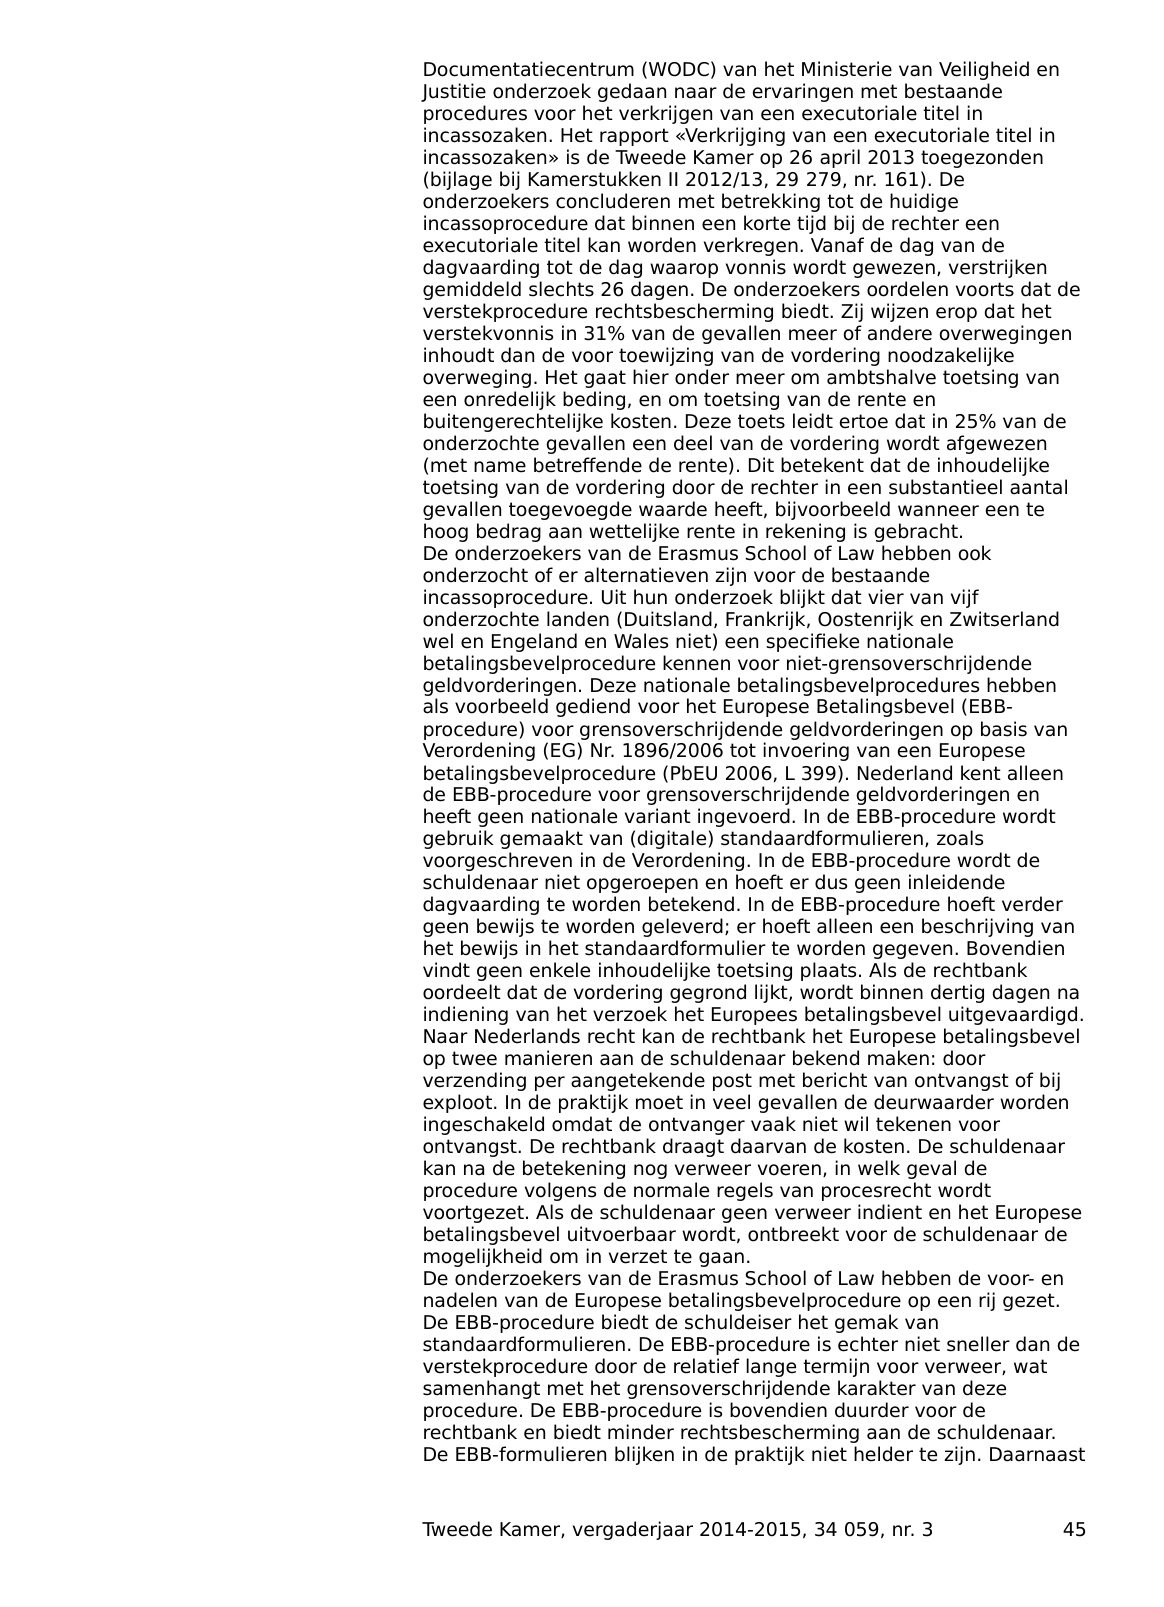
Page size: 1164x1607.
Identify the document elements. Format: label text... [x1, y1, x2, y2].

text De onderzoekers van de Erasmus School of Law hebben de voor- en nadelen van de Europese betalingsbevelprocedure op een rij gezet. De EBB-procedure biedt de schuldeiser het gemak van standaardformulieren. De EBB-procedure is echter niet sneller dan de verstekprocedure door de relatief lange termijn voor verweer, wat samenhangt met het grensoverschrijdende karakter van deze procedure. De EBB-procedure is bovendien duurder voor de rechtbank en biedt minder rechtsbescherming aan de schuldenaar. De EBB-formulieren blijken in de praktijk niet helder te zijn. Daarnaast [422, 1268, 1087, 1466]
text De onderzoekers van de Erasmus School of Law hebben ook onderzocht of er alternatieven zijn voor de bestaande incassoprocedure. Uit hun onderzoek blijkt dat vier van vijf onderzochte landen (Duitsland, Frankrijk, Oostenrijk en Zwitserland wel en Engeland en Wales niet) een specifieke nationale betalingsbevelprocedure kennen voor niet-grensoverschrijdende geldvorderingen. Deze nationale betalingsbevelprocedures hebben als voorbeeld gediend voor het Europese Betalingsbevel (EBB-procedure) voor grensoverschrijdende geldvorderingen op basis van Verordening (EG) Nr. 1896/2006 tot invoering van een Europese betalingsbevelprocedure (PbEU 2006, L 399). Nederland kent alleen de EBB-procedure voor grensoverschrijdende geldvorderingen en heeft geen nationale variant ingevoerd. In de EBB-procedure wordt gebruik gemaakt van (digitale) standaardformulieren, zoals voorgeschreven in de Verordening. In de EBB-procedure wordt de schuldenaar niet opgeroepen en hoeft er dus geen inleidende dagvaarding te worden betekend. In de EBB-procedure hoeft verder geen bewijs te worden geleverd; er hoeft alleen een beschrijving van het bewijs in het standaardformulier te worden gegeven. Bovendien vindt geen enkele inhoudelijke toetsing plaats. Als de rechtbank oordeelt dat de vordering gegrond lijkt, wordt binnen dertig dagen na indiening van het verzoek het Europees betalingsbevel uitgevaardigd. Naar Nederlands recht kan de rechtbank het Europese betalingsbevel op twee manieren aan de schuldenaar bekend maken: door verzending per aangetekende post met bericht van ontvangst of bij exploot. In de praktijk moet in veel gevallen de deurwaarder worden ingeschakeld omdat de ontvanger vaak niet wil tekenen voor ontvangst. De rechtbank draagt daarvan de kosten. De schuldenaar kan na de betekening nog verweer voeren, in welk geval de procedure volgens de normale regels van procesrecht wordt voortgezet. Als de schuldenaar geen verweer indient en het Europese betalingsbevel uitvoerbaar wordt, ontbreekt voor de schuldenaar de mogelijkheid om in verzet te gaan. [422, 543, 1087, 1268]
text Documentatiecentrum (WODC) van het Ministerie van Veiligheid en Justitie onderzoek gedaan naar de ervaringen met bestaande procedures voor het verkrijgen van een executoriale titel in incassozaken. Het rapport «Verkrijging van een executoriale titel in incassozaken» is de Tweede Kamer op 26 april 2013 toegezonden (bijlage bij Kamerstukken II 2012/13, 29 279, nr. 161). De onderzoekers concluderen met betrekking tot de huidige incassoprocedure dat binnen een korte tijd bij de rechter een executoriale titel kan worden verkregen. Vanaf de dag van de dagvaarding tot de dag waarop vonnis wordt gewezen, verstrijken gemiddeld slechts 26 dagen. De onderzoekers oordelen voorts dat de verstekprocedure rechtsbescherming biedt. Zij wijzen erop dat het verstekvonnis in 31% van de gevallen meer of andere overwegingen inhoudt dan de voor toewijzing van de vordering noodzakelijke overweging. Het gaat hier onder meer om ambtshalve toetsing van een onredelijk beding, en om toetsing van de rente en buitengerechtelijke kosten. Deze toets leidt ertoe dat in 25% van de onderzochte gevallen een deel van de vordering wordt afgewezen (met name betreffende de rente). Dit betekent dat de inhoudelijke toetsing van de vordering door de rechter in een substantieel aantal gevallen toegevoegde waarde heeft, bijvoorbeeld wanneer een te hoog bedrag aan wettelijke rente in rekening is gebracht. [422, 59, 1087, 543]
